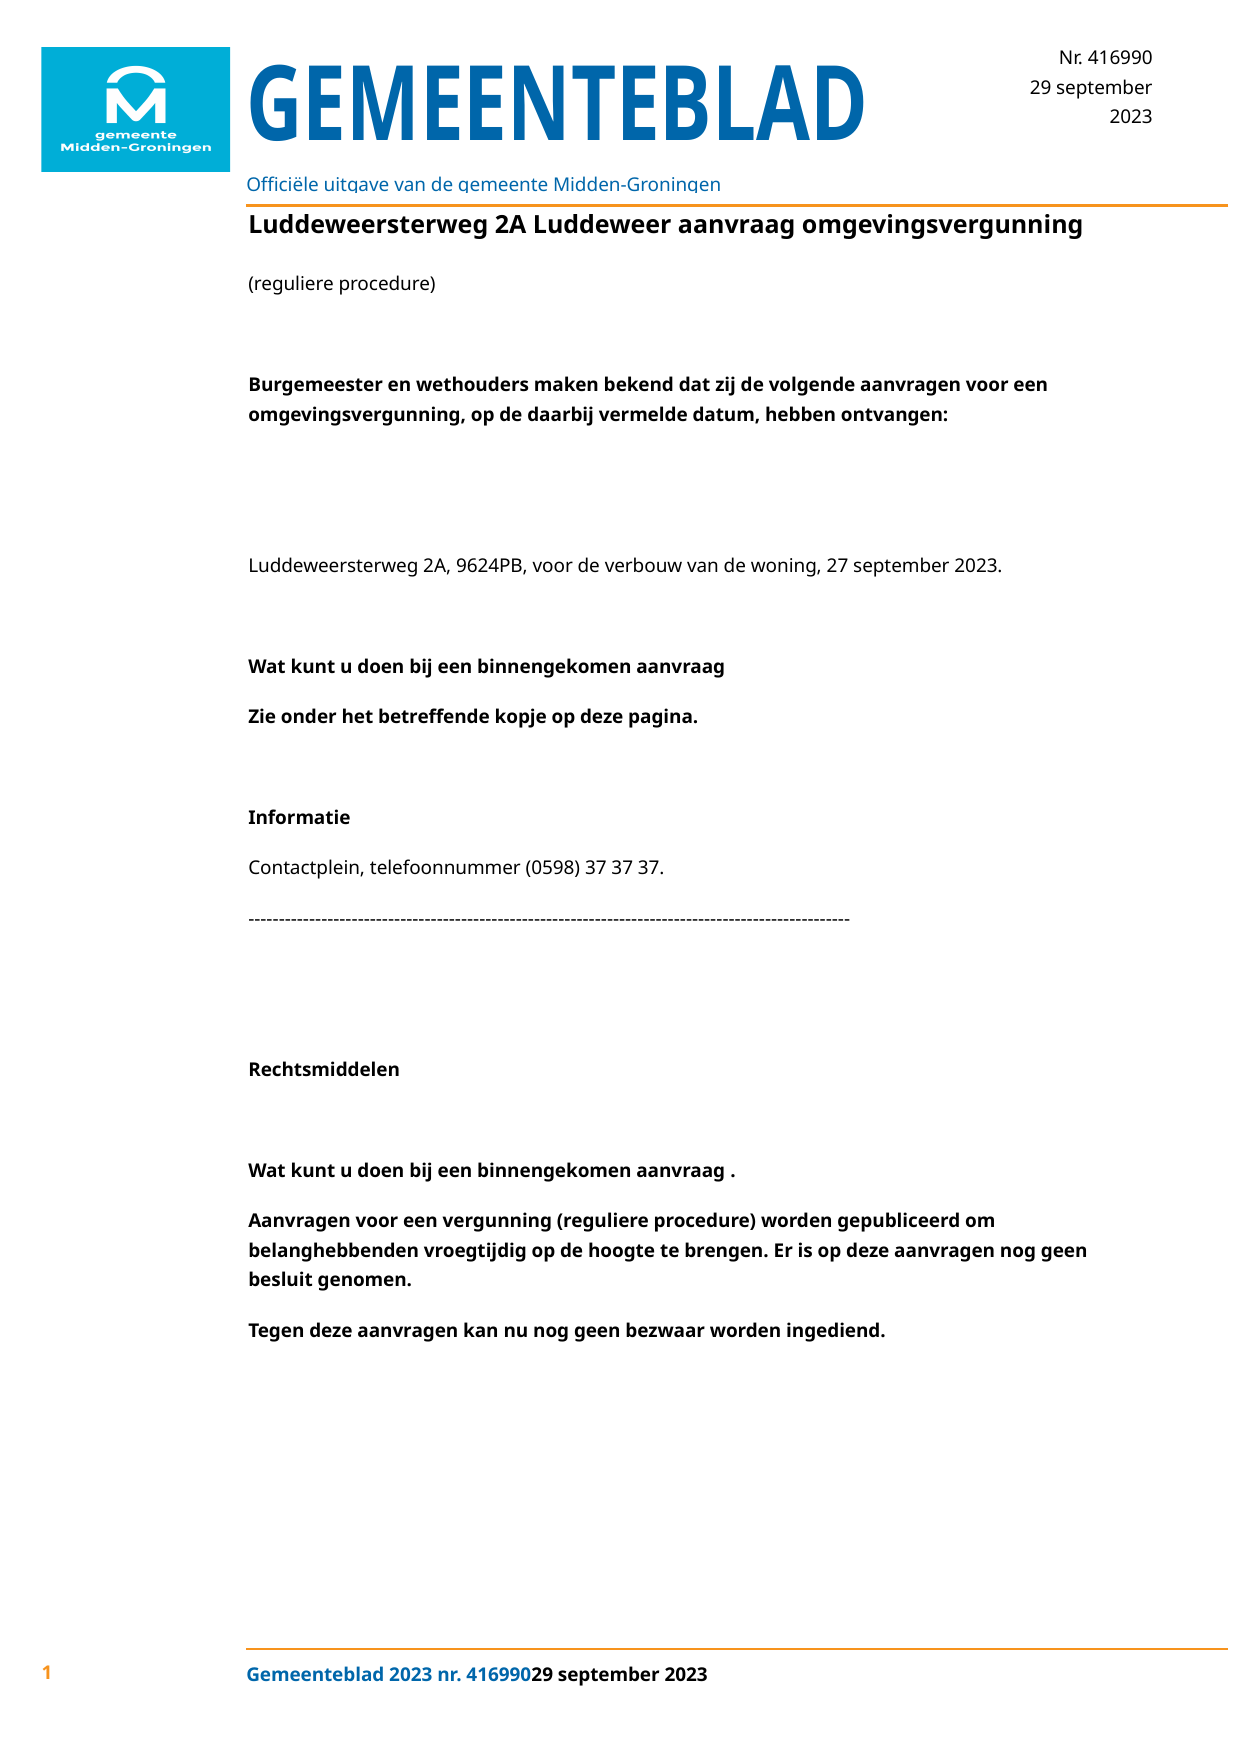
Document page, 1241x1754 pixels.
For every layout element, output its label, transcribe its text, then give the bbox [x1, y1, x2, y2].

text Wat kunt u doen bij een binnengekomen aanvraag [248, 653, 1152, 678]
text Luddeweersterweg 2A, 9624PB, voor de verbouw van de woning, 27 september 2023. [248, 552, 1152, 578]
text Contactplein, telefoonnummer (0598) 37 37 37. [248, 854, 1152, 880]
text Tegen deze aanvragen kan nu nog geen bezwaar worden ingediend. [248, 1317, 1152, 1343]
text Zie onder het betreffende kopje op deze pagina. [248, 703, 1152, 729]
picture [108, 66, 164, 82]
text (reguliere procedure) [248, 270, 1152, 296]
text Wat kunt u doen bij een binnengekomen aanvraag . [248, 1157, 1152, 1183]
text Informatie [248, 804, 1152, 830]
text Aanvragen voor een vergunning (reguliere procedure) worden gepubliceerd om belanghebbenden vroegtijdig op de hoogte te brengen. Er is op deze aanvragen nog geen besluit genomen. [248, 1207, 1152, 1292]
text Luddeweersterweg 2A Luddeweer aanvraag omgevingsvergunning [248, 207, 1152, 241]
text Burgemeester en wethouders maken bekend dat zij de volgende aanvragen voor een omgevingsvergunning, op de daarbij vermelde datum, hebben ontvangen: [248, 371, 1152, 426]
text Rechtsmiddelen [248, 1056, 1152, 1082]
picture [107, 89, 165, 122]
picture [184, 146, 190, 153]
text --------------------------------------------------------------------------------------------------- [248, 905, 1152, 931]
